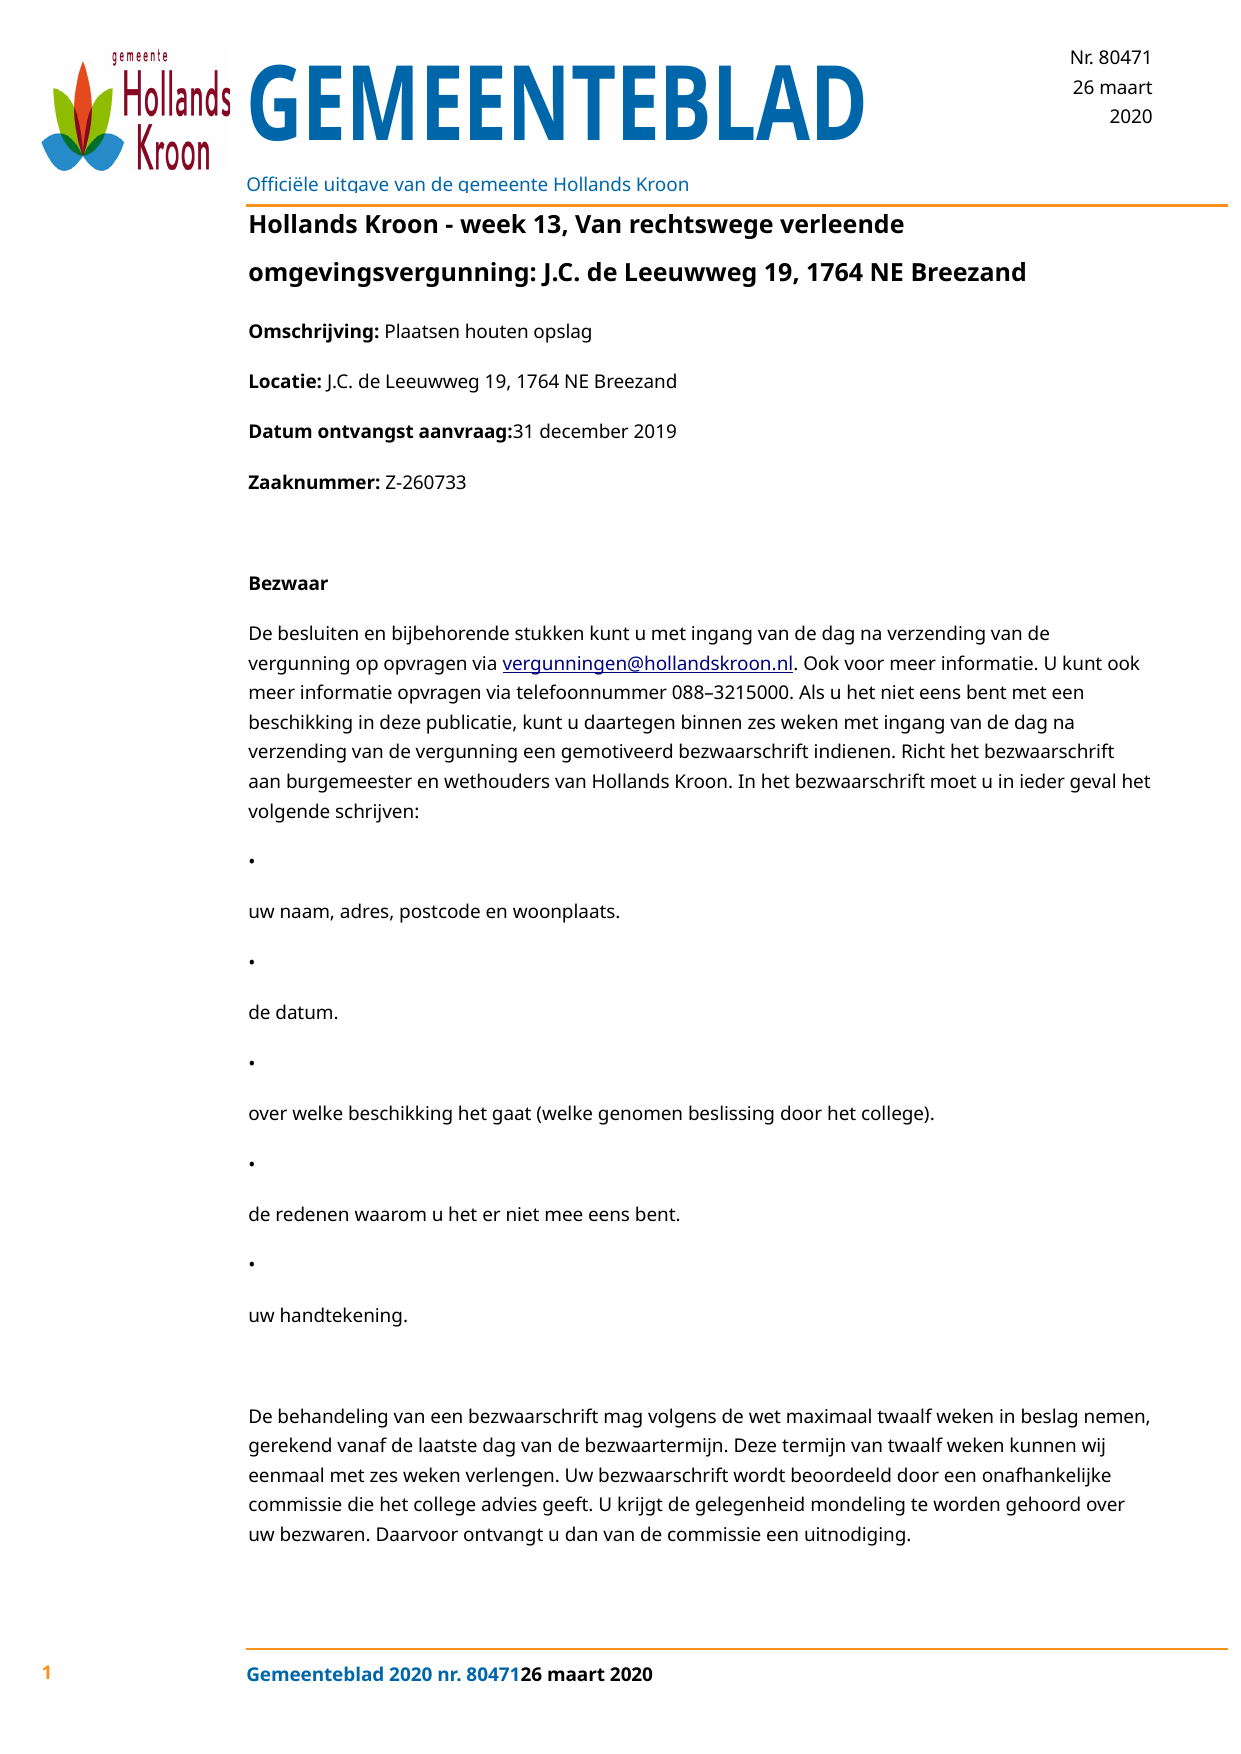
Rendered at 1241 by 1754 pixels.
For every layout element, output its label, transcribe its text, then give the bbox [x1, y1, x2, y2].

text de datum. [248, 999, 1152, 1025]
text De behandeling van een bezwaarschrift mag volgens de wet maximaal twaalf weken in beslag nemen, gerekend vanaf de laatste dag van de bezwaartermijn. Deze termijn van twaalf weken kunnen wij eenmaal met zes weken verlengen. Uw bezwaarschrift wordt beoordeeld door een onafhankelijke commissie die het college advies geeft. U krijgt de gelegenheid mondeling te worden gehoord over uw bezwaren. Daarvoor ontvangt u dan van de commissie een uitnodiging. [248, 1403, 1152, 1547]
text uw naam, adres, postcode en woonplaats. [248, 899, 1152, 924]
text • [248, 1151, 1152, 1177]
text de redenen waarom u het er niet mee eens bent. [248, 1201, 1152, 1227]
text Bezwaar [248, 570, 1152, 596]
text Hollands Kroon - week 13, Van rechtswege verleende omgevingsvergunning: J.C. de Leeuwweg 19, 1764 NE Breezand [248, 207, 1152, 288]
text De besluiten en bijbehorende stukken kunt u met ingang van de dag na verzending van de vergunning op opvragen via vergunningen@hollandskroon.nl. Ook voor meer informatie. U kunt ook meer informatie opvragen via telefoonnummer 088–3215000. Als u het niet eens bent met een beschikking in deze publicatie, kunt u daartegen binnen zes weken met ingang van de dag na verzending van de vergunning een gemotiveerd bezwaarschrift indienen. Richt het bezwaarschrift aan burgemeester en wethouders van Hollands Kroon. In het bezwaarschrift moet u in ieder geval het volgende schrijven: [248, 620, 1152, 824]
text over welke beschikking het gaat (welke genomen beslissing door het college). [248, 1100, 1152, 1126]
text • [248, 1050, 1152, 1076]
text Omschrijving: Plaatsen houten opslag [248, 318, 1152, 344]
text Locatie: J.C. de Leeuwweg 19, 1764 NE Breezand [248, 368, 1152, 394]
text Zaaknummer: Z-260733 [248, 469, 1152, 495]
text Datum ontvangst aanvraag:31 december 2019 [248, 419, 1152, 444]
text • [248, 1252, 1152, 1277]
text • [248, 848, 1152, 874]
picture [41, 47, 231, 172]
text uw handtekening. [248, 1302, 1152, 1328]
text • [248, 949, 1152, 975]
